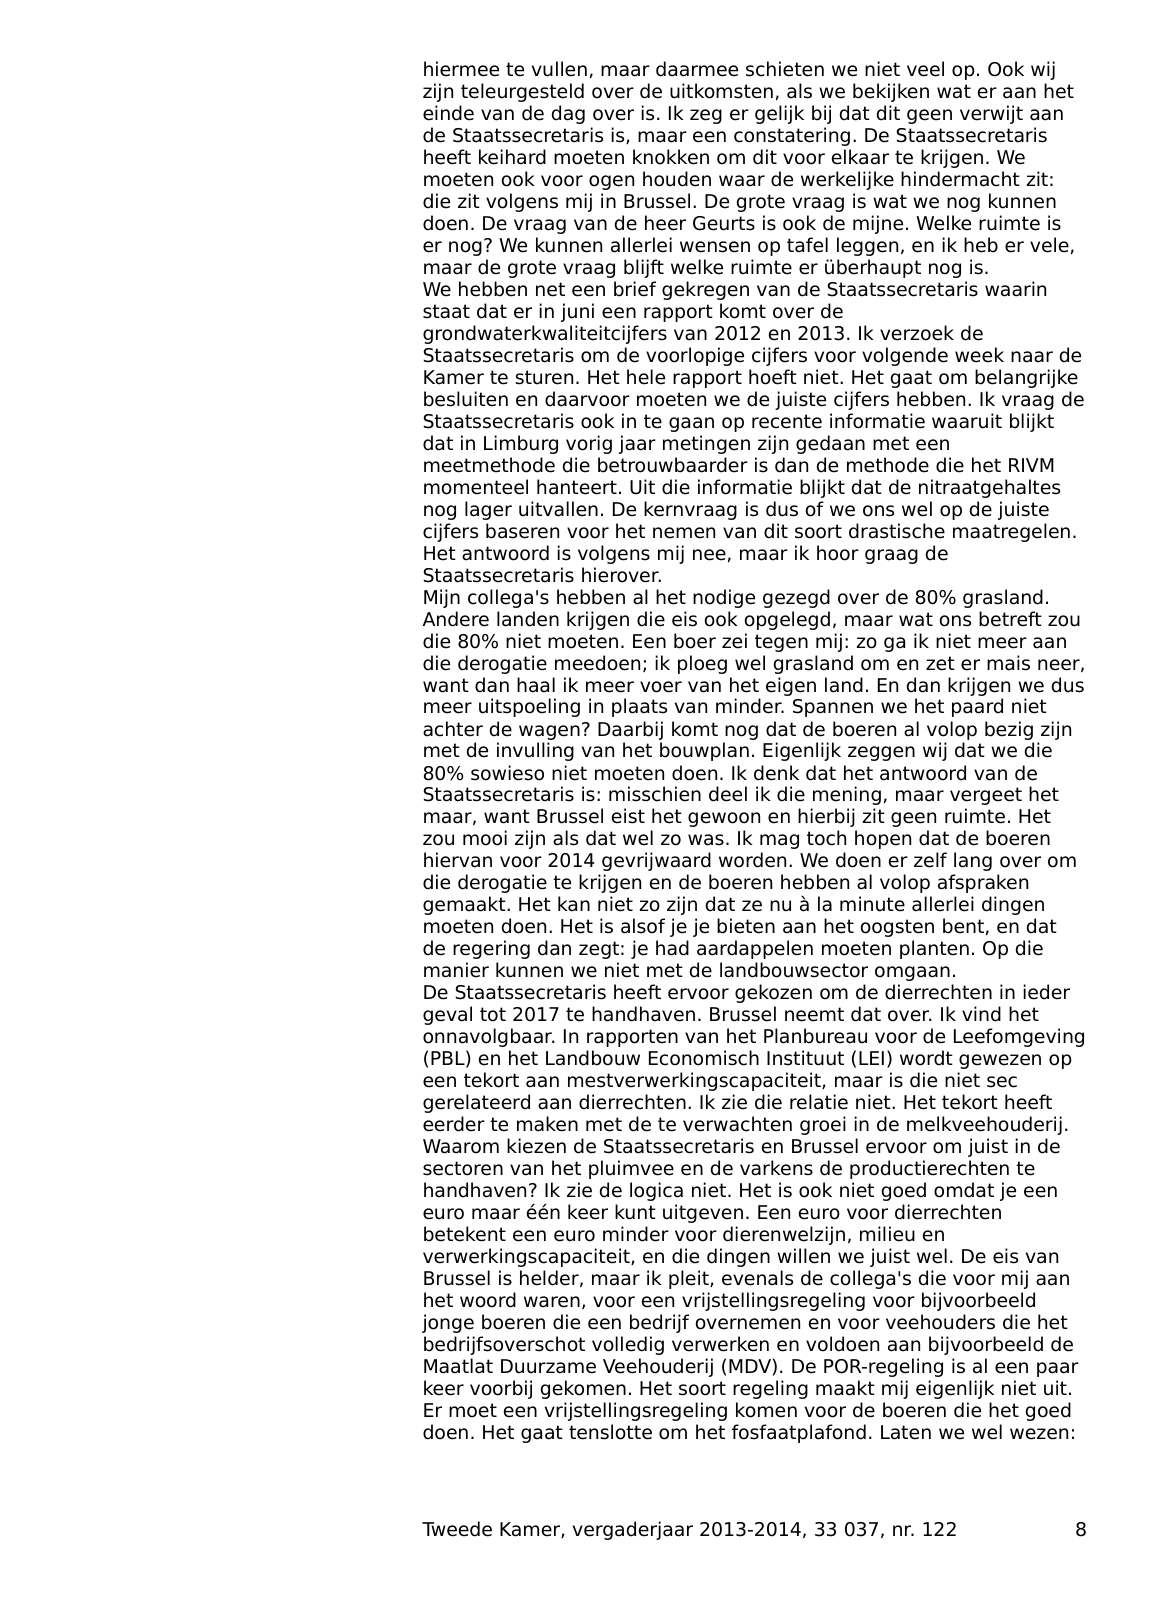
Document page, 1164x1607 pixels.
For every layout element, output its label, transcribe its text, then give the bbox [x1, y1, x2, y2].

text We hebben net een brief gekregen van de Staatssecretaris waarin staat dat er in juni een rapport komt over de grondwaterkwaliteitcijfers van 2012 en 2013. Ik verzoek de Staatssecretaris om de voorlopige cijfers voor volgende week naar de Kamer te sturen. Het hele rapport hoeft niet. Het gaat om belangrijke besluiten en daarvoor moeten we de juiste cijfers hebben. Ik vraag de Staatssecretaris ook in te gaan op recente informatie waaruit blijkt dat in Limburg vorig jaar metingen zijn gedaan met een meetmethode die betrouwbaarder is dan de methode die het RIVM momenteel hanteert. Uit die informatie blijkt dat de nitraatgehaltes nog lager uitvallen. De kernvraag is dus of we ons wel op de juiste cijfers baseren voor het nemen van dit soort drastische maatregelen. Het antwoord is volgens mij nee, maar ik hoor graag de Staatssecretaris hierover. [422, 279, 1087, 587]
text De Staatssecretaris heeft ervoor gekozen om de dierrechten in ieder geval tot 2017 te handhaven. Brussel neemt dat over. Ik vind het onnavolgbaar. In rapporten van het Planbureau voor de Leefomgeving (PBL) en het Landbouw Economisch Instituut (LEI) wordt gewezen op een tekort aan mestverwerkingscapaciteit, maar is die niet sec gerelateerd aan dierrechten. Ik zie die relatie niet. Het tekort heeft eerder te maken met de te verwachten groei in de melkveehouderij. Waarom kiezen de Staatssecretaris en Brussel ervoor om juist in de sectoren van het pluimvee en de varkens de productierechten te handhaven? Ik zie de logica niet. Het is ook niet goed omdat je een euro maar één keer kunt uitgeven. Een euro voor dierrechten betekent een euro minder voor dierenwelzijn, milieu en verwerkingscapaciteit, en die dingen willen we juist wel. De eis van Brussel is helder, maar ik pleit, evenals de collega's die voor mij aan het woord waren, voor een vrijstellingsregeling voor bijvoorbeeld jonge boeren die een bedrijf overnemen en voor veehouders die het bedrijfsoverschot volledig verwerken en voldoen aan bijvoorbeeld de Maatlat Duurzame Veehouderij (MDV). De POR-regeling is al een paar keer voorbij gekomen. Het soort regeling maakt mij eigenlijk niet uit. Er moet een vrijstellingsregeling komen voor de boeren die het goed doen. Het gaat tenslotte om het fosfaatplafond. Laten we wel wezen: [422, 982, 1087, 1444]
text hiermee te vullen, maar daarmee schieten we niet veel op. Ook wij zijn teleurgesteld over de uitkomsten, als we bekijken wat er aan het einde van de dag over is. Ik zeg er gelijk bij dat dit geen verwijt aan de Staatssecretaris is, maar een constatering. De Staatssecretaris heeft keihard moeten knokken om dit voor elkaar te krijgen. We moeten ook voor ogen houden waar de werkelijke hindermacht zit: die zit volgens mij in Brussel. De grote vraag is wat we nog kunnen doen. De vraag van de heer Geurts is ook de mijne. Welke ruimte is er nog? We kunnen allerlei wensen op tafel leggen, en ik heb er vele, maar de grote vraag blijft welke ruimte er überhaupt nog is. [422, 59, 1087, 279]
text Mijn collega's hebben al het nodige gezegd over de 80% grasland. Andere landen krijgen die eis ook opgelegd, maar wat ons betreft zou die 80% niet moeten. Een boer zei tegen mij: zo ga ik niet meer aan die derogatie meedoen; ik ploeg wel grasland om en zet er mais neer, want dan haal ik meer voer van het eigen land. En dan krijgen we dus meer uitspoeling in plaats van minder. Spannen we het paard niet achter de wagen? Daarbij komt nog dat de boeren al volop bezig zijn met de invulling van het bouwplan. Eigenlijk zeggen wij dat we die 80% sowieso niet moeten doen. Ik denk dat het antwoord van de Staatssecretaris is: misschien deel ik die mening, maar vergeet het maar, want Brussel eist het gewoon en hierbij zit geen ruimte. Het zou mooi zijn als dat wel zo was. Ik mag toch hopen dat de boeren hiervan voor 2014 gevrijwaard worden. We doen er zelf lang over om die derogatie te krijgen en de boeren hebben al volop afspraken gemaakt. Het kan niet zo zijn dat ze nu à la minute allerlei dingen moeten doen. Het is alsof je je bieten aan het oogsten bent, en dat de regering dan zegt: je had aardappelen moeten planten. Op die manier kunnen we niet met de landbouwsector omgaan. [422, 587, 1087, 982]
